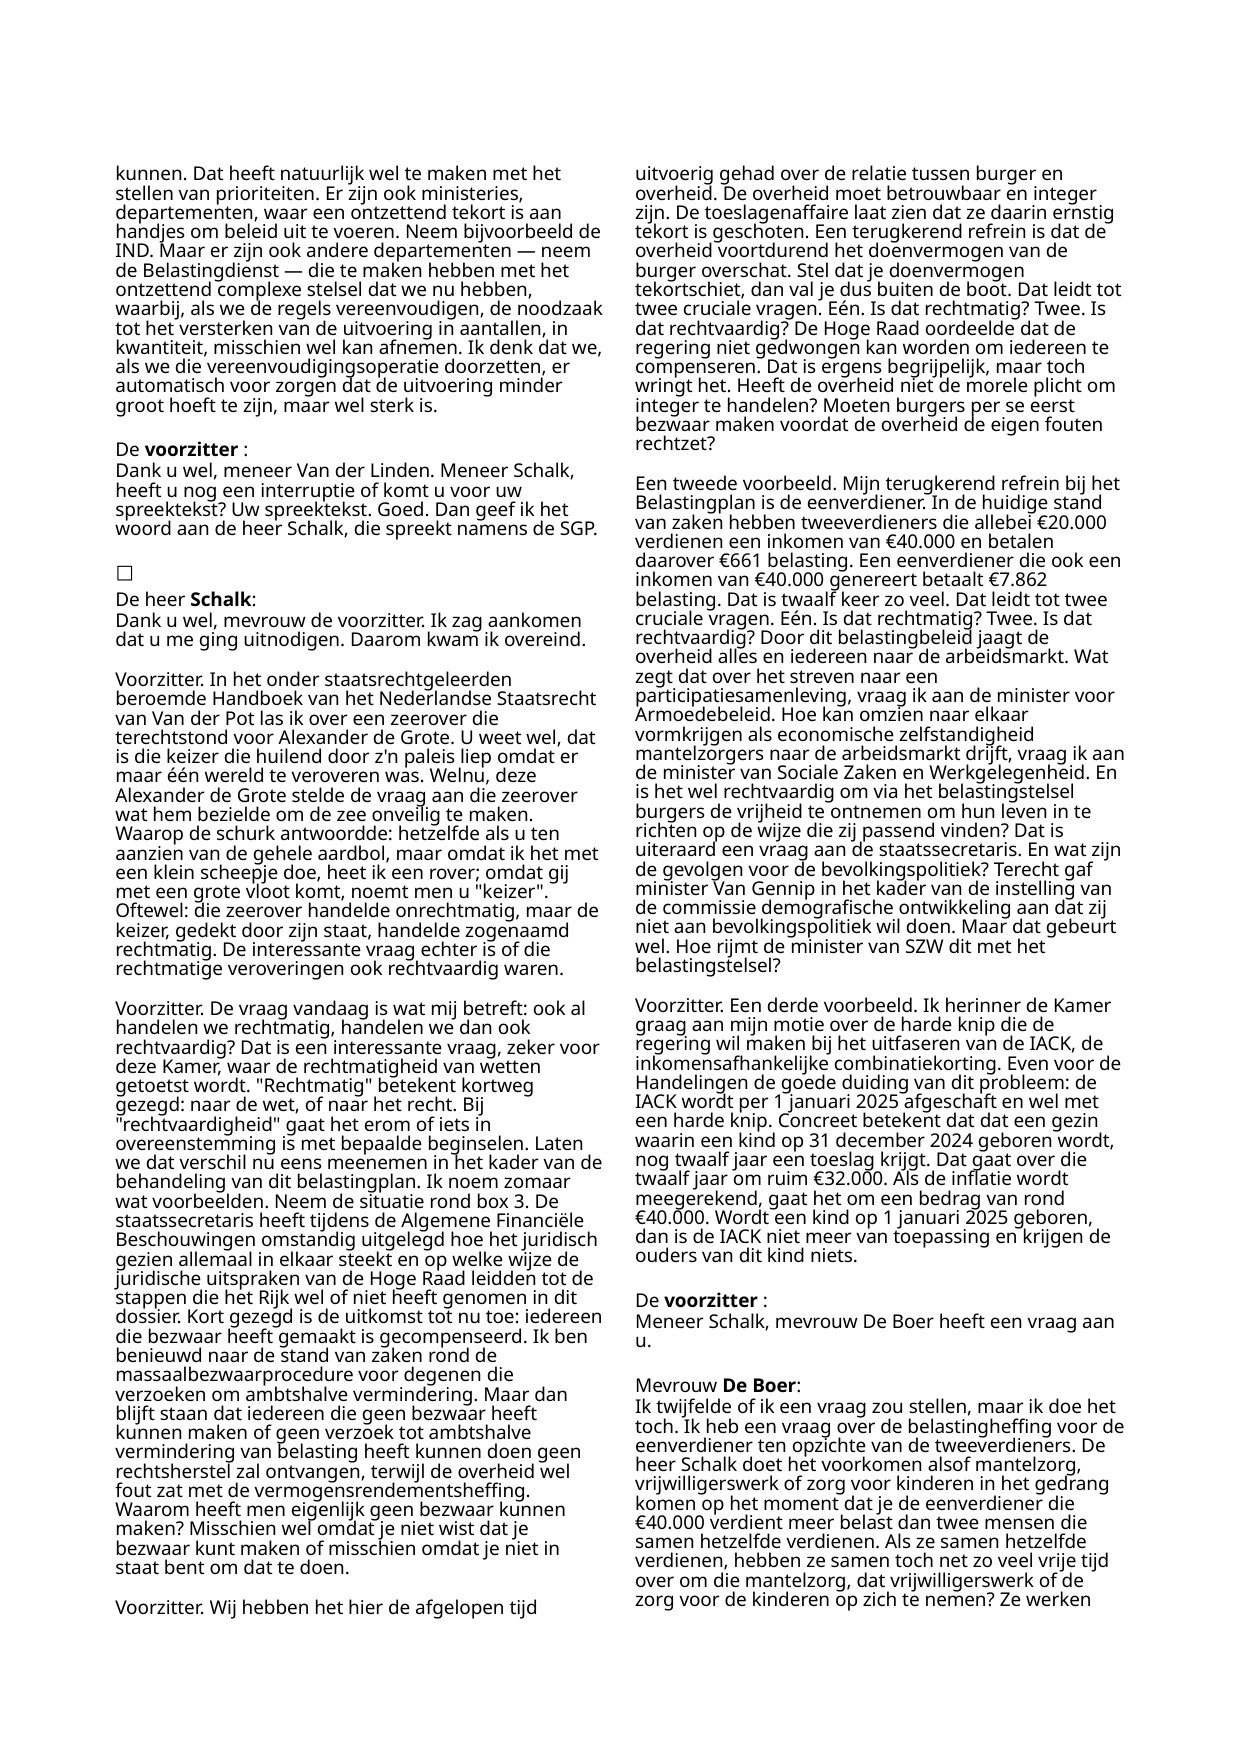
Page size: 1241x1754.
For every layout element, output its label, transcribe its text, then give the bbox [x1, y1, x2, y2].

text De voorzitter : [115, 437, 605, 462]
text Voorzitter. De vraag vandaag is wat mij betreft: ook al handelen we rechtmatig, handelen we dan ook rechtvaardig? Dat is een interessante vraag, zeker voor deze Kamer, waar de rechtmatigheid van wetten getoetst wordt. "Rechtmatig" betekent kortweg gezegd: naar de wet, of naar het recht. Bij "rechtvaardigheid" gaat het erom of iets in overeenstemming is met bepaalde beginselen. Laten we dat verschil nu eens meenemen in het kader van de behandeling van dit belastingplan. Ik noem zomaar wat voorbeelden. Neem de situatie rond box 3. De staatssecretaris heeft tijdens de Algemene Financiële Beschouwingen omstandig uitgelegd hoe het juridisch gezien allemaal in elkaar steekt en op welke wijze de juridische uitspraken van de Hoge Raad leidden tot de stappen die het Rijk wel of niet heeft genomen in dit dossier. Kort gezegd is de uitkomst tot nu toe: iedereen die bezwaar heeft gemaakt is gecompenseerd. Ik ben benieuwd naar de stand van zaken rond de massaalbezwaarprocedure voor degenen die verzoeken om ambtshalve vermindering. Maar dan blijft staan dat iedereen die geen bezwaar heeft kunnen maken of geen verzoek tot ambtshalve vermindering van belasting heeft kunnen doen geen rechtsherstel zal ontvangen, terwijl de overheid wel fout zat met de vermogensrendementsheffing. Waarom heeft men eigenlijk geen bezwaar kunnen maken? Misschien wel omdat je niet wist dat je bezwaar kunt maken of misschien omdat je niet in staat bent om dat te doen. [115, 1000, 605, 1578]
text Ik twijfelde of ik een vraag zou stellen, maar ik doe het toch. Ik heb een vraag over de belastingheffing voor de eenverdiener ten opzichte van de tweeverdieners. De heer Schalk doet het voorkomen alsof mantelzorg, vrijwilligerswerk of zorg voor kinderen in het gedrang komen op het moment dat je de eenverdiener die €40.000 verdient meer belast dan twee mensen die samen hetzelfde verdienen. Als ze samen hetzelfde verdienen, hebben ze samen toch net zo veel vrije tijd over om die mantelzorg, dat vrijwilligerswerk of de zorg voor de kinderen op zich te nemen? Ze werken [635, 1398, 1125, 1610]
text Mevrouw De Boer: [635, 1373, 1125, 1398]
text Voorzitter. In het onder staatsrechtgeleerden beroemde Handboek van het Nederlandse Staatsrecht van Van der Pot las ik over een zeerover die terechtstond voor Alexander de Grote. U weet wel, dat is die keizer die huilend door z'n paleis liep omdat er maar één wereld te veroveren was. Welnu, deze Alexander de Grote stelde de vraag aan die zeerover wat hem bezielde om de zee onveilig te maken. Waarop de schurk antwoordde: hetzelfde als u ten aanzien van de gehele aardbol, maar omdat ik het met een klein scheepje doe, heet ik een rover; omdat gij met een grote vloot komt, noemt men u "keizer". Oftewel: die zeerover handelde onrechtmatig, maar de keizer, gedekt door zijn staat, handelde zogenaamd rechtmatig. De interessante vraag echter is of die rechtmatige veroveringen ook rechtvaardig waren. [115, 671, 605, 979]
text De voorzitter : [635, 1287, 1125, 1313]
text De heer Schalk: [115, 586, 605, 612]
text kunnen. Dat heeft natuurlijk wel te maken met het stellen van prioriteiten. Er zijn ook ministeries, departementen, waar een ontzettend tekort is aan handjes om beleid uit te voeren. Neem bijvoorbeeld de IND. Maar er zijn ook andere departementen — neem de Belastingdienst — die te maken hebben met het ontzettend complexe stelsel dat we nu hebben, waarbij, als we de regels vereenvoudigen, de noodzaak tot het versterken van de uitvoering in aantallen, in kwantiteit, misschien wel kan afnemen. Ik denk dat we, als we die vereenvoudigingsoperatie doorzetten, er automatisch voor zorgen dat de uitvoering minder groot hoeft te zijn, maar wel sterk is. [115, 165, 605, 416]
text Dank u wel, meneer Van der Linden. Meneer Schalk, heeft u nog een interruptie of komt u voor uw spreektekst? Uw spreektekst. Goed. Dan geef ik het woord aan de heer Schalk, die spreekt namens de SGP. [115, 462, 605, 539]
text Een tweede voorbeeld. Mijn terugkerend refrein bij het Belastingplan is de eenverdiener. In de huidige stand van zaken hebben tweeverdieners die allebei €20.000 verdienen een inkomen van €40.000 en betalen daarover €661 belasting. Een eenverdiener die ook een inkomen van €40.000 genereert betaalt €7.862 belasting. Dat is twaalf keer zo veel. Dat leidt tot twee cruciale vragen. Eén. Is dat rechtmatig? Twee. Is dat rechtvaardig? Door dit belastingbeleid jaagt de overheid alles en iedereen naar de arbeidsmarkt. Wat zegt dat over het streven naar een participatiesamenleving, vraag ik aan de minister voor Armoedebeleid. Hoe kan omzien naar elkaar vormkrijgen als economische zelfstandigheid mantelzorgers naar de arbeidsmarkt drijft, vraag ik aan de minister van Sociale Zaken en Werkgelegenheid. En is het wel rechtvaardig om via het belastingstelsel burgers de vrijheid te ontnemen om hun leven in te richten op de wijze die zij passend vinden? Dat is uiteraard een vraag aan de staatssecretaris. En wat zijn de gevolgen voor de bevolkingspolitiek? Terecht gaf minister Van Gennip in het kader van de instelling van de commissie demografische ontwikkeling aan dat zij niet aan bevolkingspolitiek wil doen. Maar dat gebeurt wel. Hoe rijmt de minister van SZW dit met het belastingstelsel? [635, 475, 1125, 976]
text Voorzitter. Wij hebben het hier de afgelopen tijd [115, 1599, 605, 1618]
text uitvoerig gehad over de relatie tussen burger en overheid. De overheid moet betrouwbaar en integer zijn. De toeslagenaffaire laat zien dat ze daarin ernstig tekort is geschoten. Een terugkerend refrein is dat de overheid voortdurend het doenvermogen van de burger overschat. Stel dat je doenvermogen tekortschiet, dan val je dus buiten de boot. Dat leidt tot twee cruciale vragen. Eén. Is dat rechtmatig? Twee. Is dat rechtvaardig? De Hoge Raad oordeelde dat de regering niet gedwongen kan worden om iedereen te compenseren. Dat is ergens begrijpelijk, maar toch wringt het. Heeft de overheid niet de morele plicht om integer te handelen? Moeten burgers per se eerst bezwaar maken voordat de overheid de eigen fouten rechtzet? [635, 165, 1125, 454]
text ⬜ [115, 560, 605, 586]
text Voorzitter. Een derde voorbeeld. Ik herinner de Kamer graag aan mijn motie over de harde knip die de regering wil maken bij het uitfaseren van de IACK, de inkomensafhankelijke combinatiekorting. Even voor de Handelingen de goede duiding van dit probleem: de IACK wordt per 1 januari 2025 afgeschaft en wel met een harde knip. Concreet betekent dat dat een gezin waarin een kind op 31 december 2024 geboren wordt, nog twaalf jaar een toeslag krijgt. Dat gaat over die twaalf jaar om ruim €32.000. Als de inflatie wordt meegerekend, gaat het om een bedrag van rond €40.000. Wordt een kind op 1 januari 2025 geboren, dan is de IACK niet meer van toepassing en krijgen de ouders van dit kind niets. [635, 997, 1125, 1267]
text Dank u wel, mevrouw de voorzitter. Ik zag aankomen dat u me ging uitnodigen. Daarom kwam ik overeind. [115, 612, 605, 650]
text Meneer Schalk, mevrouw De Boer heeft een vraag aan u. [635, 1313, 1125, 1352]
